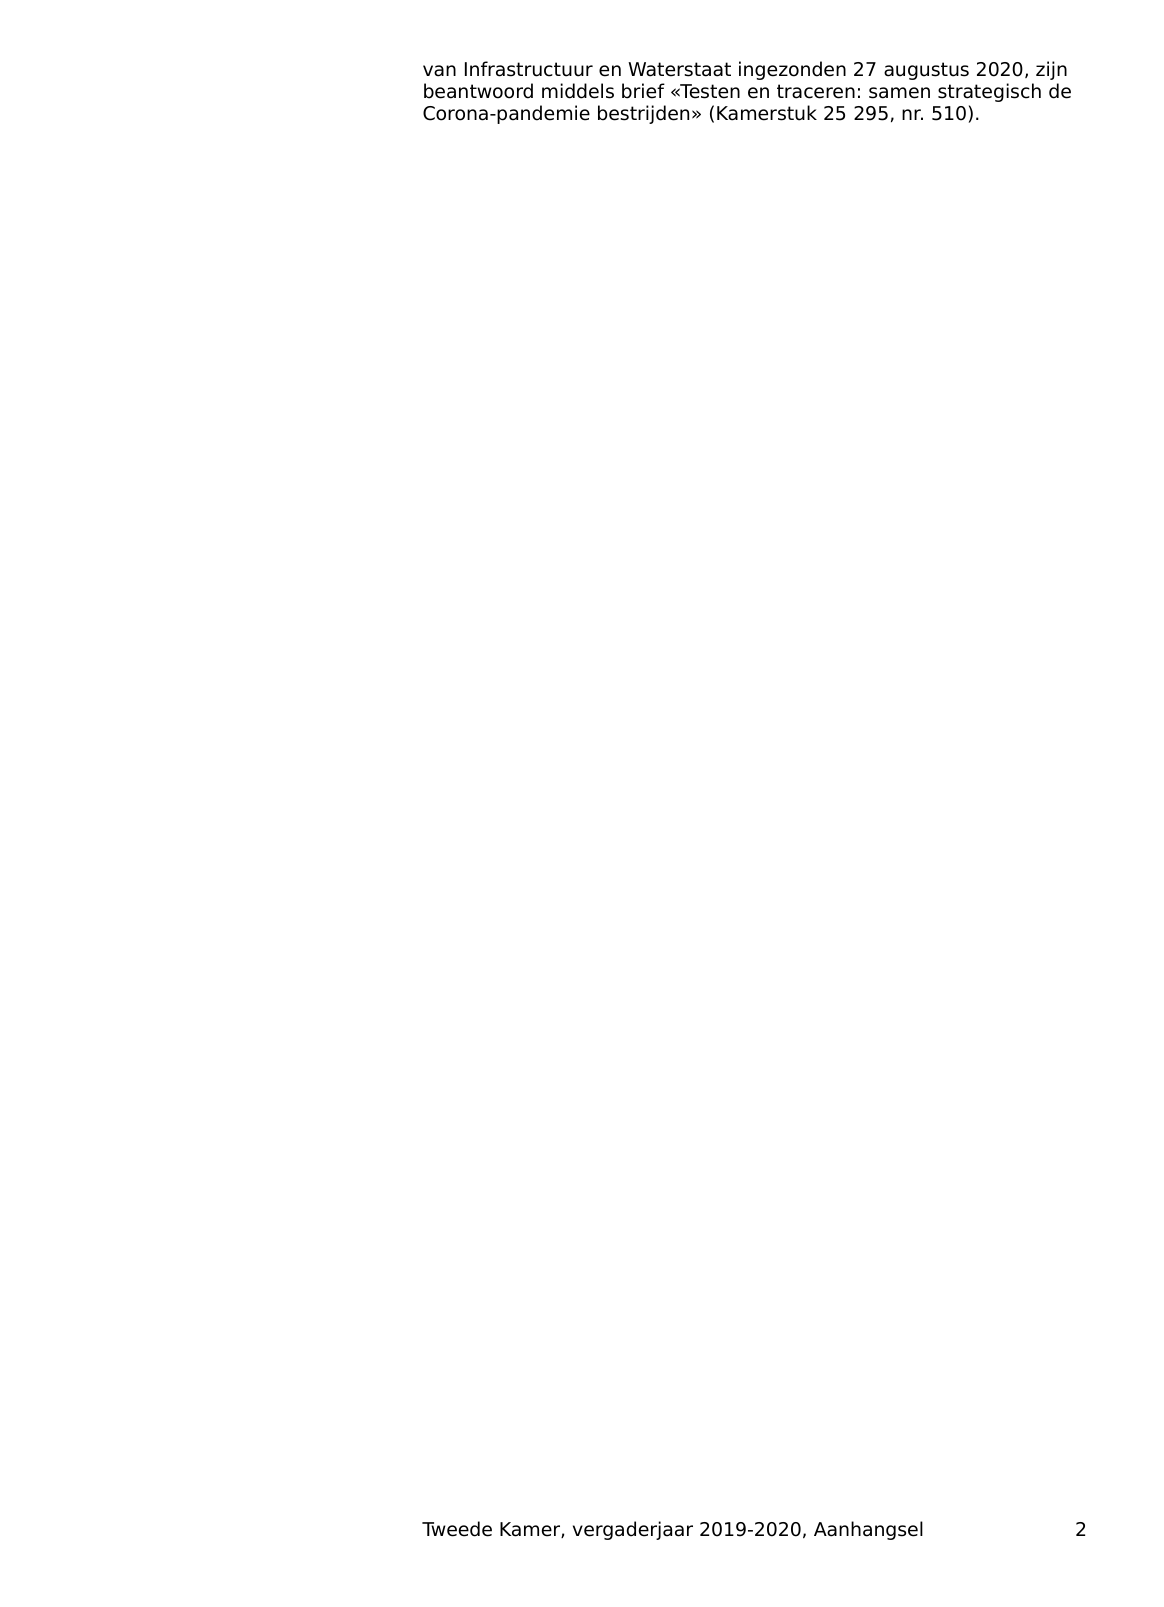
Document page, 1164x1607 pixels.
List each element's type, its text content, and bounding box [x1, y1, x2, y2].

text van Infrastructuur en Waterstaat ingezonden 27 augustus 2020, zijn beantwoord middels brief «Testen en traceren: samen strategisch de Corona-pandemie bestrijden» (Kamerstuk 25 295, nr. 510). [422, 59, 1087, 125]
